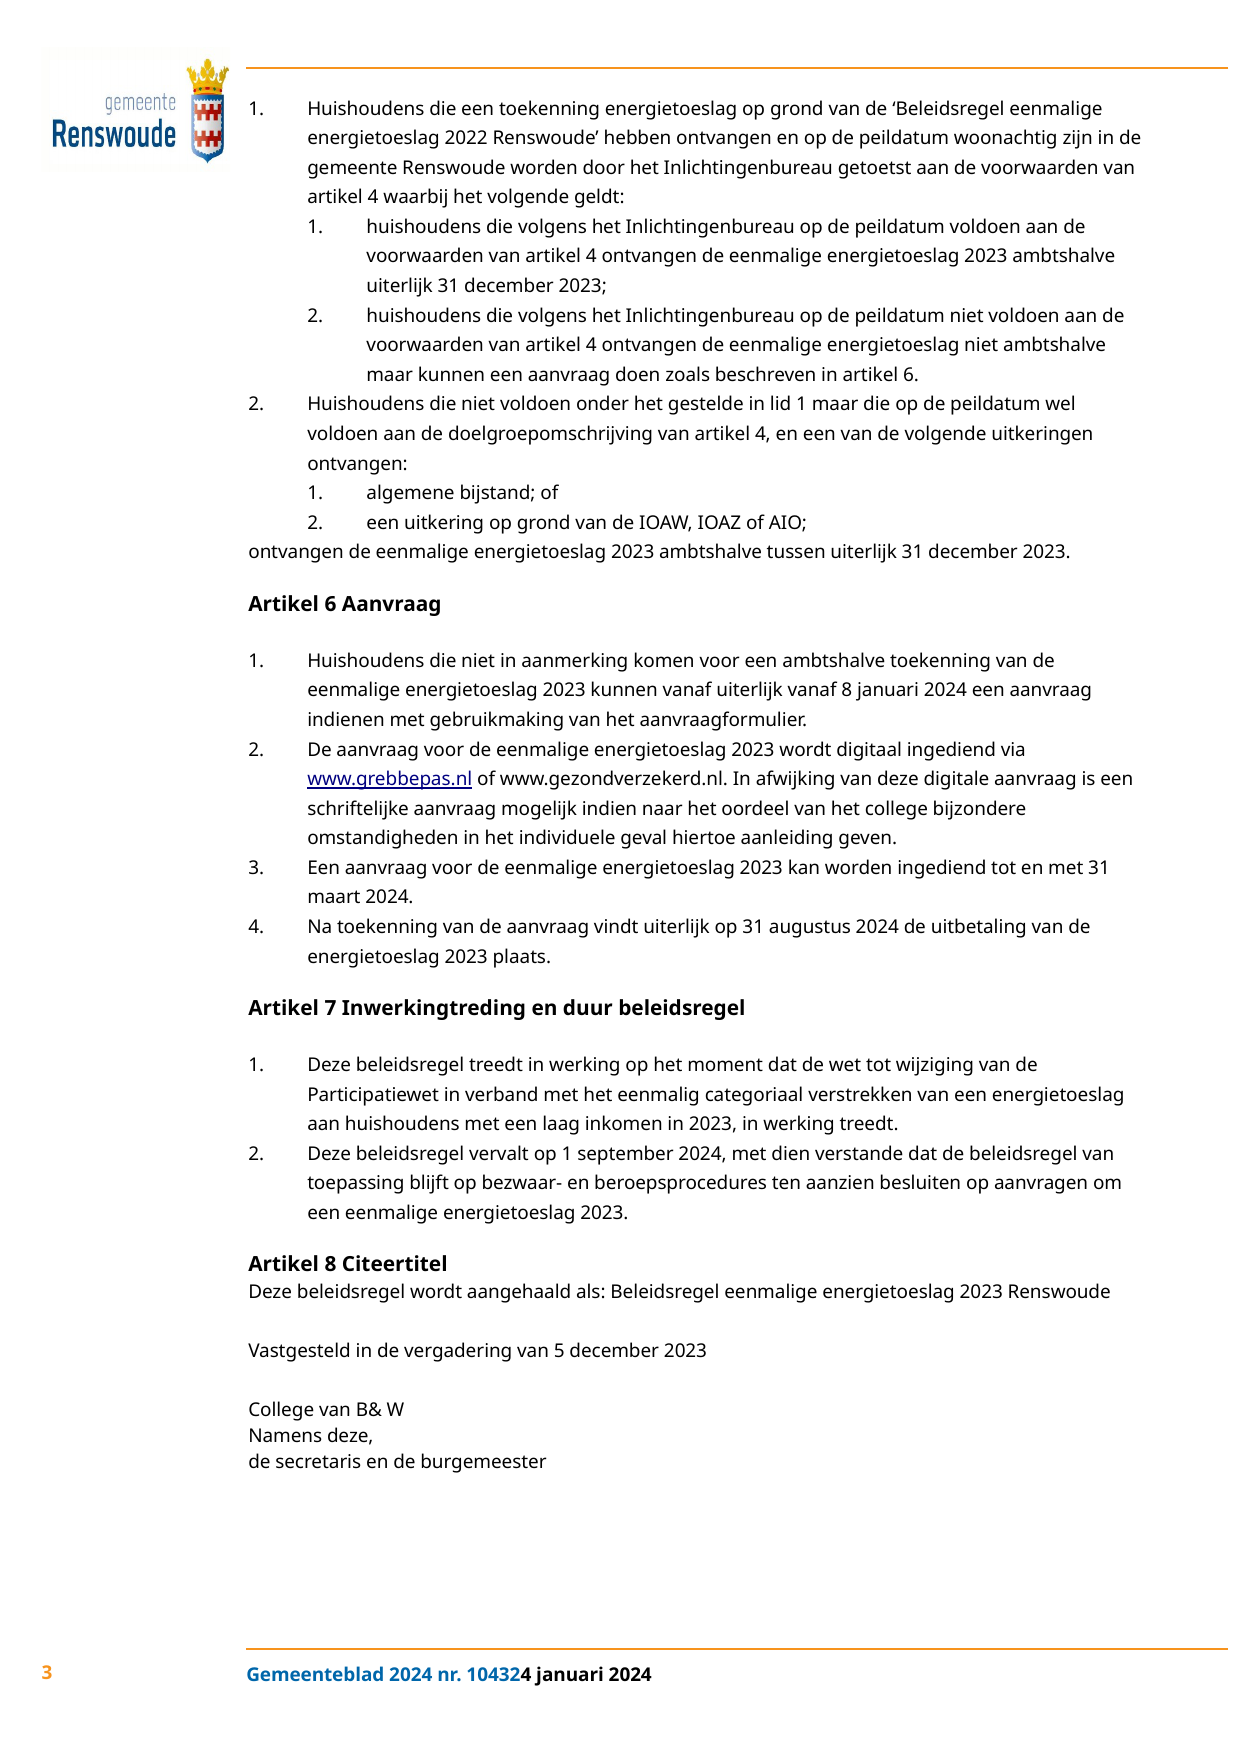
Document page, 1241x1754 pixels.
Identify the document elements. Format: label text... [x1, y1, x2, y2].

text de secretaris en de burgemeester [248, 1448, 1152, 1473]
list Huishoudens die een toekenning energietoeslag op grond van de ‘Beleidsregel eenmalige energietoeslag 2022 Renswoude’ hebben ontvangen en op de peildatum woonachtig zijn in de gemeente Renswoude worden door het Inlichtingenbureau getoetst aan de voorwaarden van artikel 4 waarbij het volgende geldt: [248, 95, 1152, 209]
list algemene bijstand; of [307, 479, 1152, 505]
text Artikel 8 Citeertitel [248, 1249, 1152, 1278]
list Huishoudens die niet in aanmerking komen voor een ambtshalve toekenning van de eenmalige energietoeslag 2023 kunnen vanaf uiterlijk vanaf 8 januari 2024 een aanvraag indienen met gebruikmaking van het aanvraagformulier. [248, 647, 1152, 732]
list huishoudens die volgens het Inlichtingenbureau op de peildatum voldoen aan de voorwaarden van artikel 4 ontvangen de eenmalige energietoeslag 2023 ambtshalve uiterlijk 31 december 2023; [307, 213, 1152, 298]
text Artikel 6 Aanvraag [248, 589, 1152, 617]
text Deze beleidsregel wordt aangehaald als: Beleidsregel eenmalige energietoeslag 2023 Renswoude [248, 1278, 1152, 1304]
text Artikel 7 Inwerkingtreding en duur beleidsregel [248, 993, 1152, 1022]
text Vastgesteld in de vergadering van 5 december 2023 [248, 1337, 1152, 1363]
list Deze beleidsregel vervalt op 1 september 2024, met dien verstande dat de beleidsregel van toepassing blijft op bezwaar- en beroepsprocedures ten aanzien besluiten op aanvragen om een eenmalige energietoeslag 2023. [248, 1140, 1152, 1225]
text ontvangen de eenmalige energietoeslag 2023 ambtshalve tussen uiterlijk 31 december 2023. [248, 538, 1152, 564]
list Huishoudens die niet voldoen onder het gestelde in lid 1 maar die op de peildatum wel voldoen aan de doelgroepomschrijving van artikel 4, en een van de volgende uitkeringen ontvangen: [248, 391, 1152, 476]
list Een aanvraag voor de eenmalige energietoeslag 2023 kan worden ingediend tot en met 31 maart 2024. [248, 854, 1152, 909]
list Na toekenning van de aanvraag vindt uiterlijk op 31 augustus 2024 de uitbetaling van de energietoeslag 2023 plaats. [248, 913, 1152, 968]
list De aanvraag voor de eenmalige energietoeslag 2023 wordt digitaal ingediend via www.grebbepas.nl of www.gezondverzekerd.nl. In afwijking van deze digitale aanvraag is een schriftelijke aanvraag mogelijk indien naar het oordeel van het college bijzondere omstandigheden in het individuele geval hiertoe aanleiding geven. [248, 736, 1152, 850]
list Deze beleidsregel treedt in werking op het moment dat de wet tot wijziging van de Participatiewet in verband met het eenmalig categoriaal verstrekken van een energietoeslag aan huishoudens met een laag inkomen in 2023, in werking treedt. [248, 1051, 1152, 1136]
text Namens deze, [248, 1422, 1152, 1448]
list huishoudens die volgens het Inlichtingenbureau op de peildatum niet voldoen aan de voorwaarden van artikel 4 ontvangen de eenmalige energietoeslag niet ambtshalve maar kunnen een aanvraag doen zoals beschreven in artikel 6. [307, 302, 1152, 387]
text College van B& W [248, 1396, 1152, 1422]
picture [41, 47, 231, 172]
list een uitkering op grond van de IOAW, IOAZ of AIO; [307, 509, 1152, 535]
